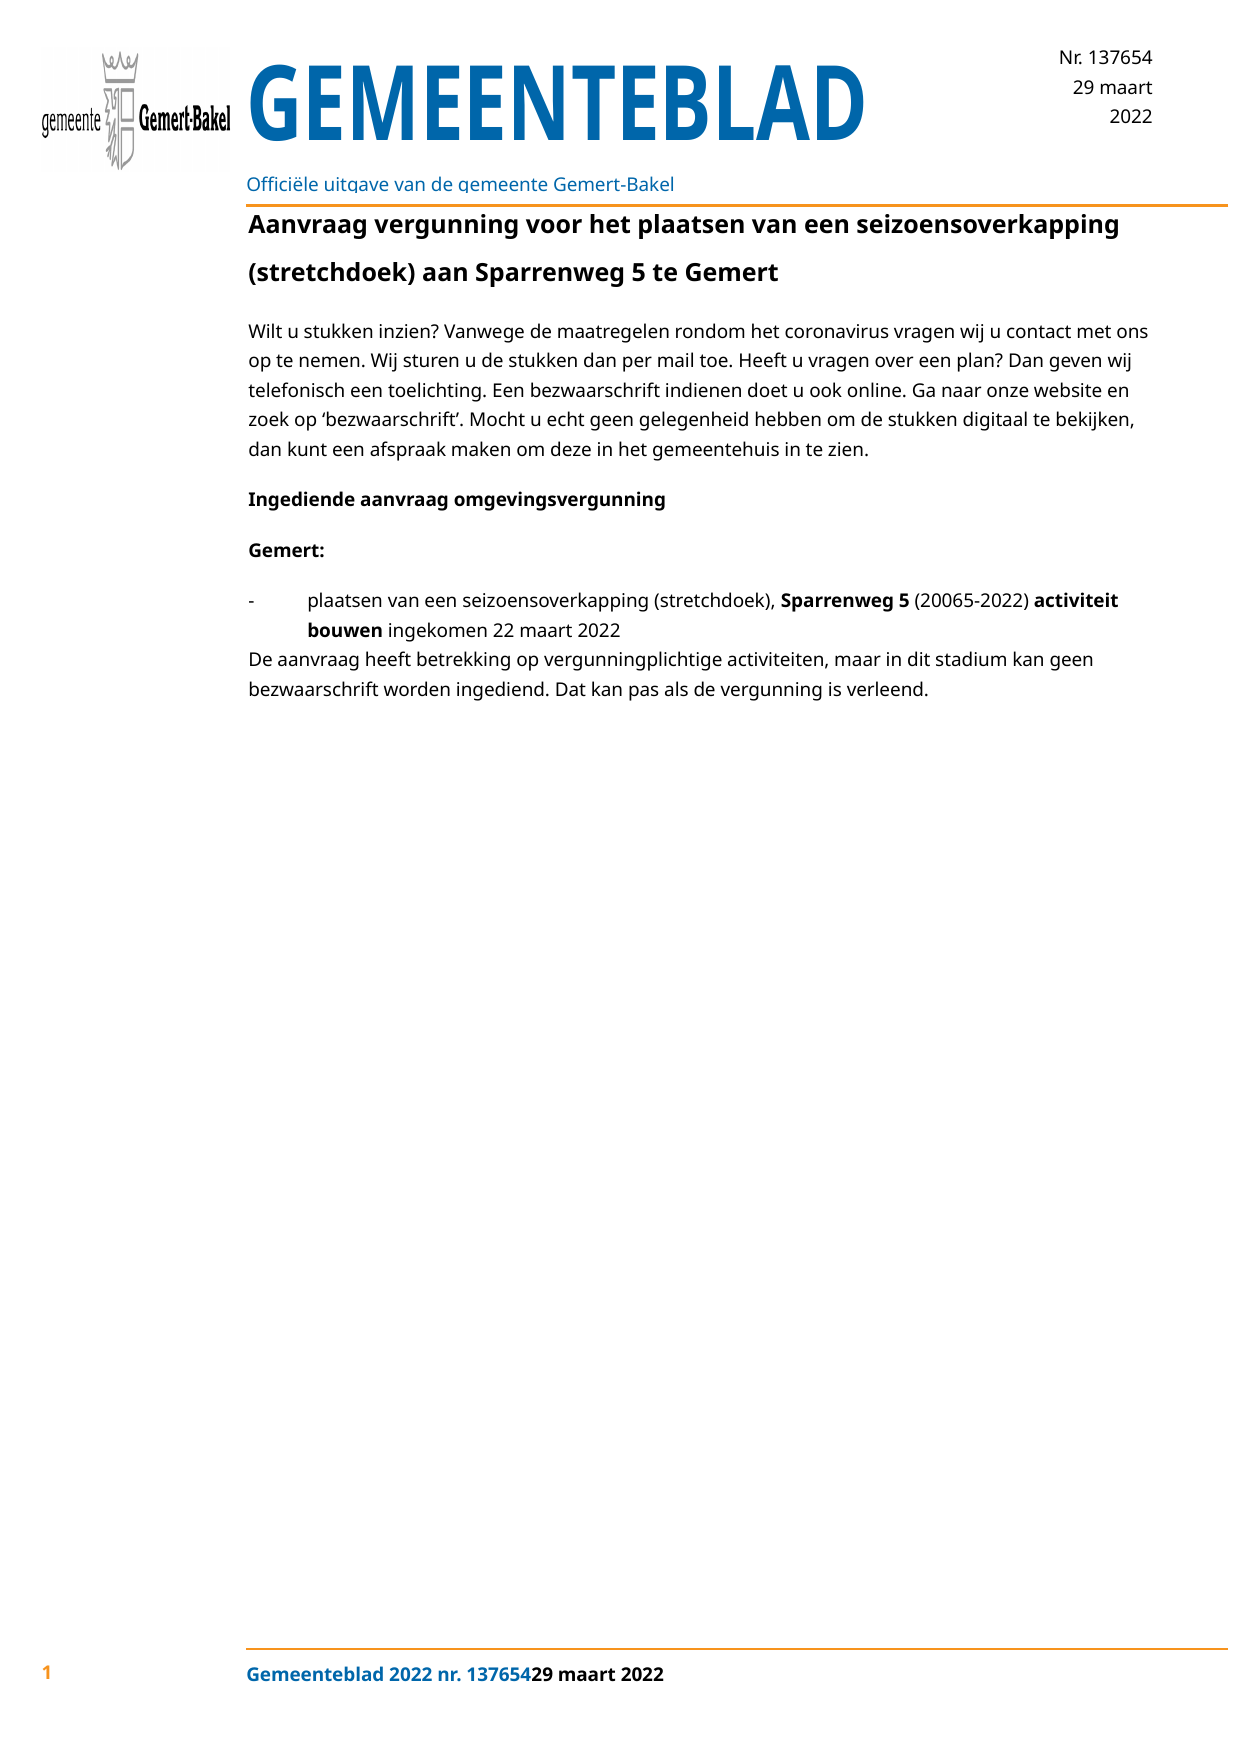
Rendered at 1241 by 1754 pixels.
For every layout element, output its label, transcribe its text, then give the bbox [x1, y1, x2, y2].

list plaatsen van een seizoensoverkapping (stretchdoek), Sparrenweg 5 (20065-2022) activiteit bouwen ingekomen 22 maart 2022 [248, 587, 1152, 643]
text De aanvraag heeft betrekking op vergunningplichtige activiteiten, maar in dit stadium kan geen bezwaarschrift worden ingediend. Dat kan pas als de vergunning is verleend. [248, 647, 1152, 702]
text Wilt u stukken inzien? Vanwege de maatregelen rondom het coronavirus vragen wij u contact met ons op te nemen. Wij sturen u de stukken dan per mail toe. Heeft u vragen over een plan? Dan geven wij telefonisch een toelichting. Een bezwaarschrift indienen doet u ook online. Ga naar onze website en zoek op ‘bezwaarschrift’. Mocht u echt geen gelegenheid hebben om de stukken digitaal te bekijken, dan kunt een afspraak maken om deze in het gemeentehuis in te zien. [248, 318, 1152, 462]
picture [41, 47, 231, 172]
text Gemert: [248, 537, 1152, 563]
text Ingediende aanvraag omgevingsvergunning [248, 487, 1152, 512]
text Aanvraag vergunning voor het plaatsen van een seizoensoverkapping (stretchdoek) aan Sparrenweg 5 te Gemert [248, 207, 1152, 288]
